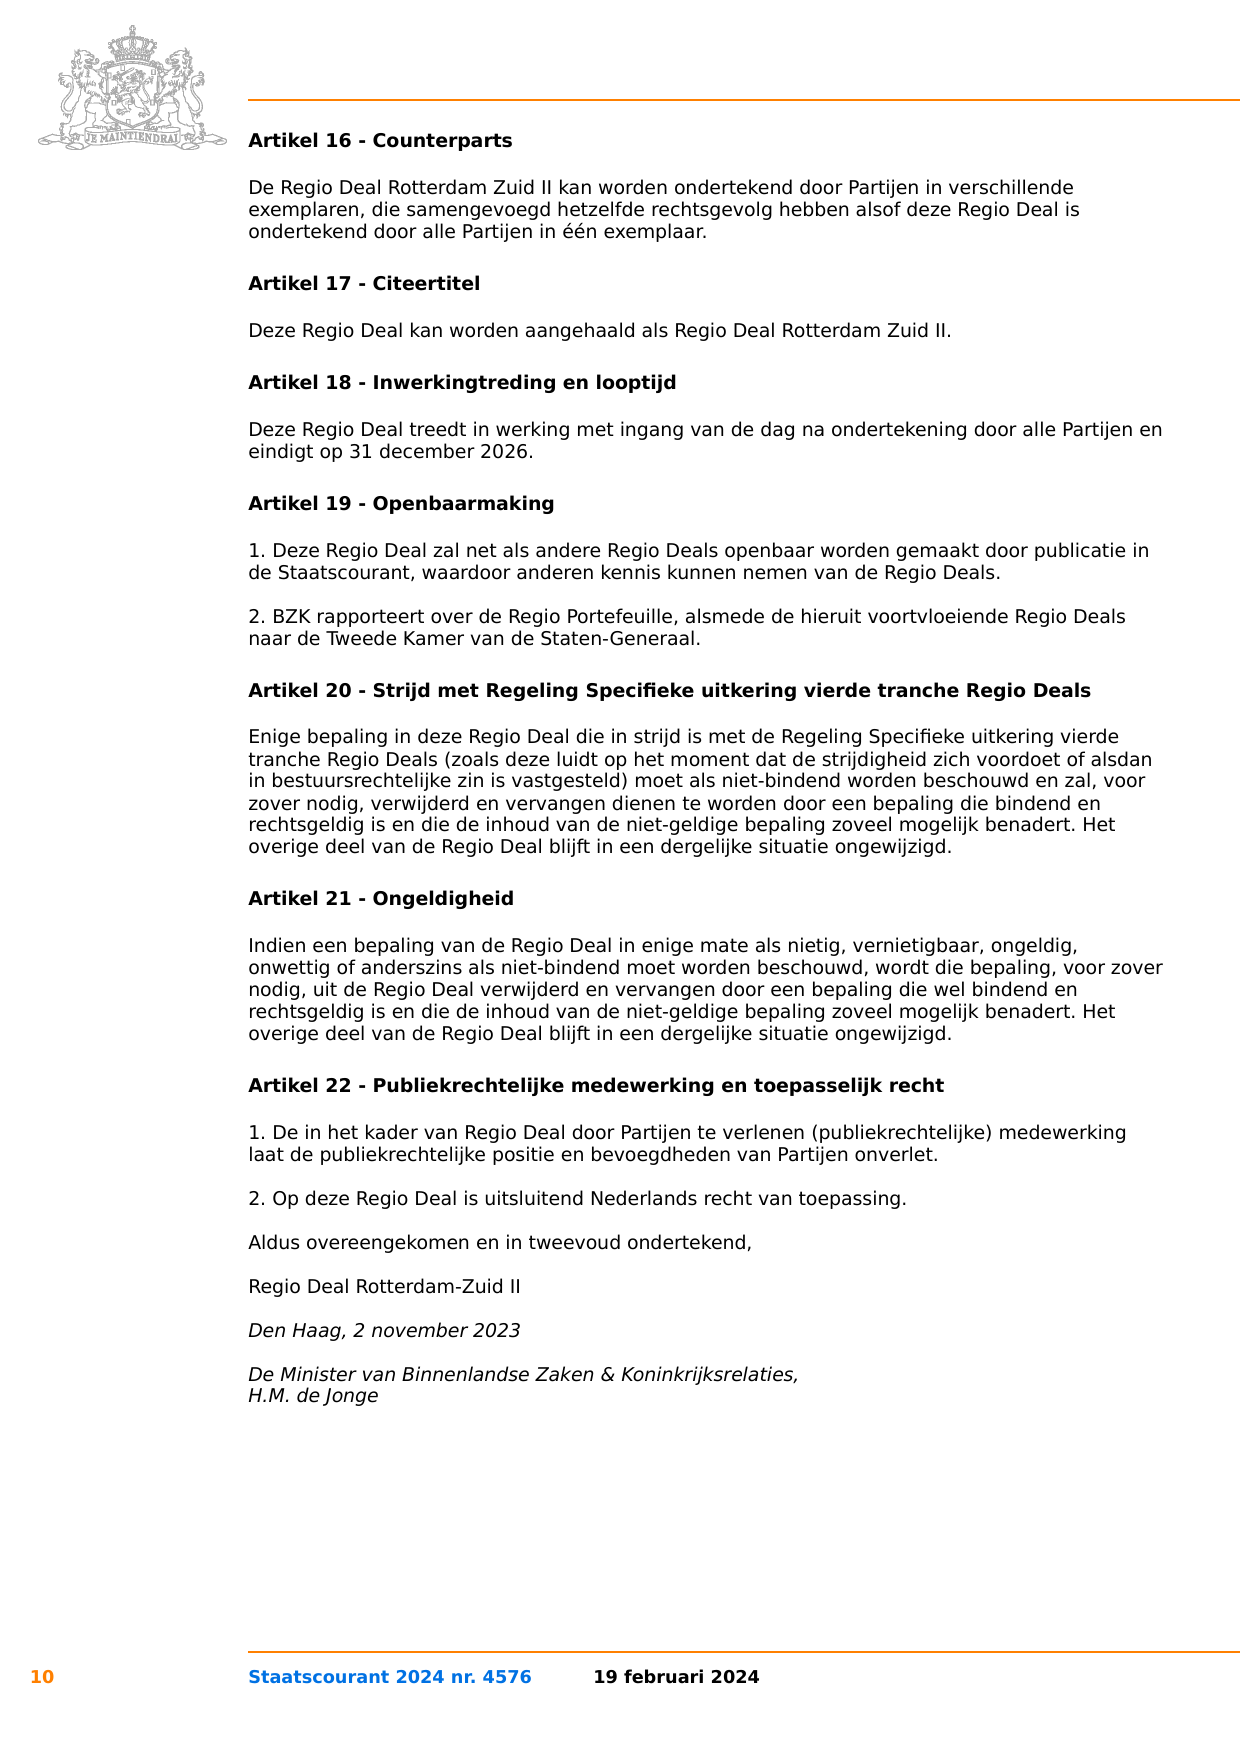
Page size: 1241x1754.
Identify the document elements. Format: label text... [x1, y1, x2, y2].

subtitle Artikel 16 - Counterparts [248, 130, 1163, 152]
text 1. Deze Regio Deal zal net als andere Regio Deals openbaar worden gemaakt door publicatie in de Staatscourant, waardoor anderen kennis kunnen nemen van de Regio Deals. [248, 540, 1163, 584]
subtitle Artikel 21 - Ongeldigheid [248, 888, 1163, 910]
text Aldus overeengekomen en in tweevoud ondertekend, [248, 1232, 1163, 1254]
text De Minister van Binnenlandse Zaken & Koninkrijksrelaties, H.M. de Jonge [248, 1363, 1163, 1407]
text Den Haag, 2 november 2023 [248, 1319, 1163, 1342]
subtitle Artikel 18 - Inwerkingtreding en looptijd [248, 372, 1163, 394]
text 1. De in het kader van Regio Deal door Partijen te verlenen (publiekrechtelijke) medewerking laat de publiekrechtelijke positie en bevoegdheden van Partijen onverlet. [248, 1122, 1163, 1166]
text Enige bepaling in deze Regio Deal die in strijd is met de Regeling Specifieke uitkering vierde tranche Regio Deals (zoals deze luidt op het moment dat de strijdigheid zich voordoet of alsdan in bestuursrechtelijke zin is vastgesteld) moet als niet-bindend worden beschouwd en zal, voor zover nodig, verwijderd en vervangen dienen te worden door een bepaling die bindend en rechtsgeldig is en die de inhoud van de niet-geldige bepaling zoveel mogelijk benadert. Het overige deel van de Regio Deal blijft in een dergelijke situatie ongewijzigd. [248, 726, 1163, 858]
subtitle Artikel 19 - Openbaarmaking [248, 493, 1163, 515]
text Deze Regio Deal kan worden aangehaald als Regio Deal Rotterdam Zuid II. [248, 320, 1163, 342]
text 2. Op deze Regio Deal is uitsluitend Nederlands recht van toepassing. [248, 1188, 1163, 1210]
subtitle Artikel 17 - Citeertitel [248, 273, 1163, 295]
picture [38, 25, 227, 150]
text Indien een bepaling van de Regio Deal in enige mate als nietig, vernietigbaar, ongeldig, onwettig of anderszins als niet-bindend moet worden beschouwd, wordt die bepaling, voor zover nodig, uit de Regio Deal verwijderd en vervangen door een bepaling die wel bindend en rechtsgeldig is en die de inhoud van de niet-geldige bepaling zoveel mogelijk benadert. Het overige deel van de Regio Deal blijft in een dergelijke situatie ongewijzigd. [248, 935, 1163, 1045]
subtitle Artikel 22 - Publiekrechtelijke medewerking en toepasselijk recht [248, 1075, 1163, 1097]
text Regio Deal Rotterdam-Zuid II [248, 1276, 1163, 1298]
text Deze Regio Deal treedt in werking met ingang van de dag na ondertekening door alle Partijen en eindigt op 31 december 2026. [248, 419, 1163, 463]
subtitle Artikel 20 - Strijd met Regeling Specifieke uitkering vierde tranche Regio Deals [248, 679, 1163, 701]
text 2. BZK rapporteert over de Regio Portefeuille, alsmede de hieruit voortvloeiende Regio Deals naar de Tweede Kamer van de Staten-Generaal. [248, 606, 1163, 649]
text De Regio Deal Rotterdam Zuid II kan worden ondertekend door Partijen in verschillende exemplaren, die samengevoegd hetzelfde rechtsgevolg hebben alsof deze Regio Deal is ondertekend door alle Partijen in één exemplaar. [248, 177, 1163, 243]
